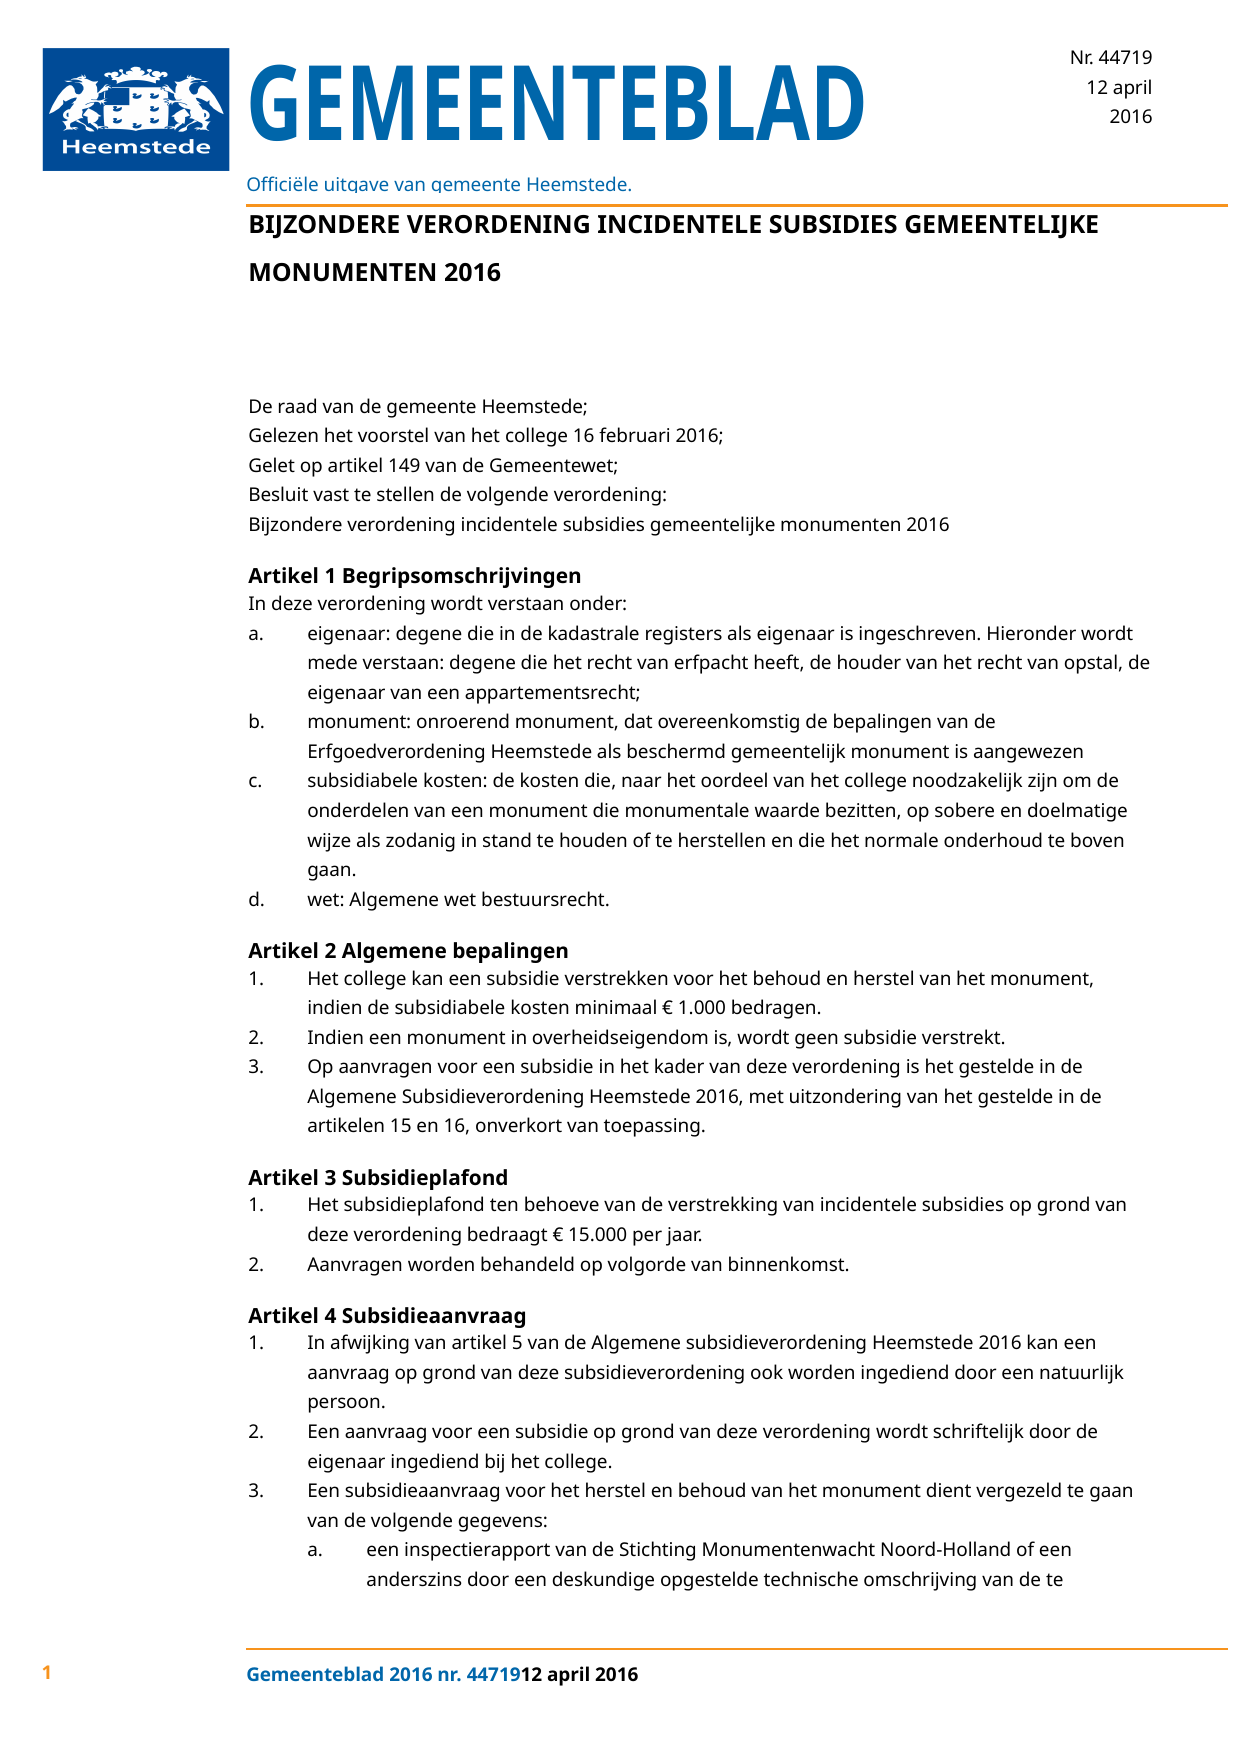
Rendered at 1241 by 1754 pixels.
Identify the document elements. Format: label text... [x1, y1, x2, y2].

list subsidiabele kosten: de kosten die, naar het oordeel van het college noodzakelijk zijn om de onderdelen van een monument die monumentale waarde bezitten, op sobere en doelmatige wijze als zodanig in stand te houden of te herstellen en die het normale onderhoud te boven gaan. [248, 768, 1152, 882]
text Artikel 1 Begripsomschrijvingen [248, 562, 1152, 590]
text Gelezen het voorstel van het college 16 februari 2016; [248, 422, 1152, 448]
list een inspectierapport van de Stichting Monumentenwacht Noord-Holland of een anderszins door een deskundige opgestelde technische omschrijving van de te [307, 1537, 1152, 1592]
list Het college kan een subsidie verstrekken voor het behoud en herstel van het monument, indien de subsidiabele kosten minimaal € 1.000 bedragen. [248, 965, 1152, 1020]
text Bijzondere verordening incidentele subsidies gemeentelijke monumenten 2016 [248, 511, 1152, 537]
list Op aanvragen voor een subsidie in het kader van deze verordening is het gestelde in de Algemene Subsidieverordening Heemstede 2016, met uitzondering van het gestelde in de artikelen 15 en 16, onverkort van toepassing. [248, 1053, 1152, 1138]
list eigenaar: degene die in de kadastrale registers als eigenaar is ingeschreven. Hieronder wordt mede verstaan: degene die het recht van erfpacht heeft, de houder van het recht van opstal, de eigenaar van een appartementsrecht; [248, 620, 1152, 704]
text In deze verordening wordt verstaan onder: [248, 590, 1152, 616]
text Artikel 3 Subsidieplafond [248, 1163, 1152, 1192]
list monument: onroerend monument, dat overeenkomstig de bepalingen van de Erfgoedverordening Heemstede als beschermd gemeentelijk monument is aangewezen [248, 708, 1152, 764]
text De raad van de gemeente Heemstede; [248, 393, 1152, 419]
list Het subsidieplafond ten behoeve van de verstrekking van incidentele subsidies op grond van deze verordening bedraagt € 15.000 per jaar. [248, 1192, 1152, 1247]
text Artikel 2 Algemene bepalingen [248, 936, 1152, 965]
list wet: Algemene wet bestuursrecht. [248, 886, 1152, 912]
text Besluit vast te stellen de volgende verordening: [248, 482, 1152, 507]
text BIJZONDERE VERORDENING INCIDENTELE SUBSIDIES GEMEENTELIJKE MONUMENTEN 2016 [248, 207, 1152, 288]
list Een aanvraag voor een subsidie op grond van deze verordening wordt schriftelijk door de eigenaar ingediend bij het college. [248, 1418, 1152, 1474]
picture [41, 47, 231, 172]
list Een subsidieaanvraag voor het herstel en behoud van het monument dient vergezeld te gaan van de volgende gegevens: [248, 1477, 1152, 1533]
text Artikel 4 Subsidieaanvraag [248, 1301, 1152, 1329]
text Gelet op artikel 149 van de Gemeentewet; [248, 452, 1152, 478]
list In afwijking van artikel 5 van de Algemene subsidieverordening Heemstede 2016 kan een aanvraag op grond van deze subsidieverordening ook worden ingediend door een natuurlijk persoon. [248, 1329, 1152, 1414]
list Aanvragen worden behandeld op volgorde van binnenkomst. [248, 1251, 1152, 1276]
list Indien een monument in overheidseigendom is, wordt geen subsidie verstrekt. [248, 1024, 1152, 1050]
